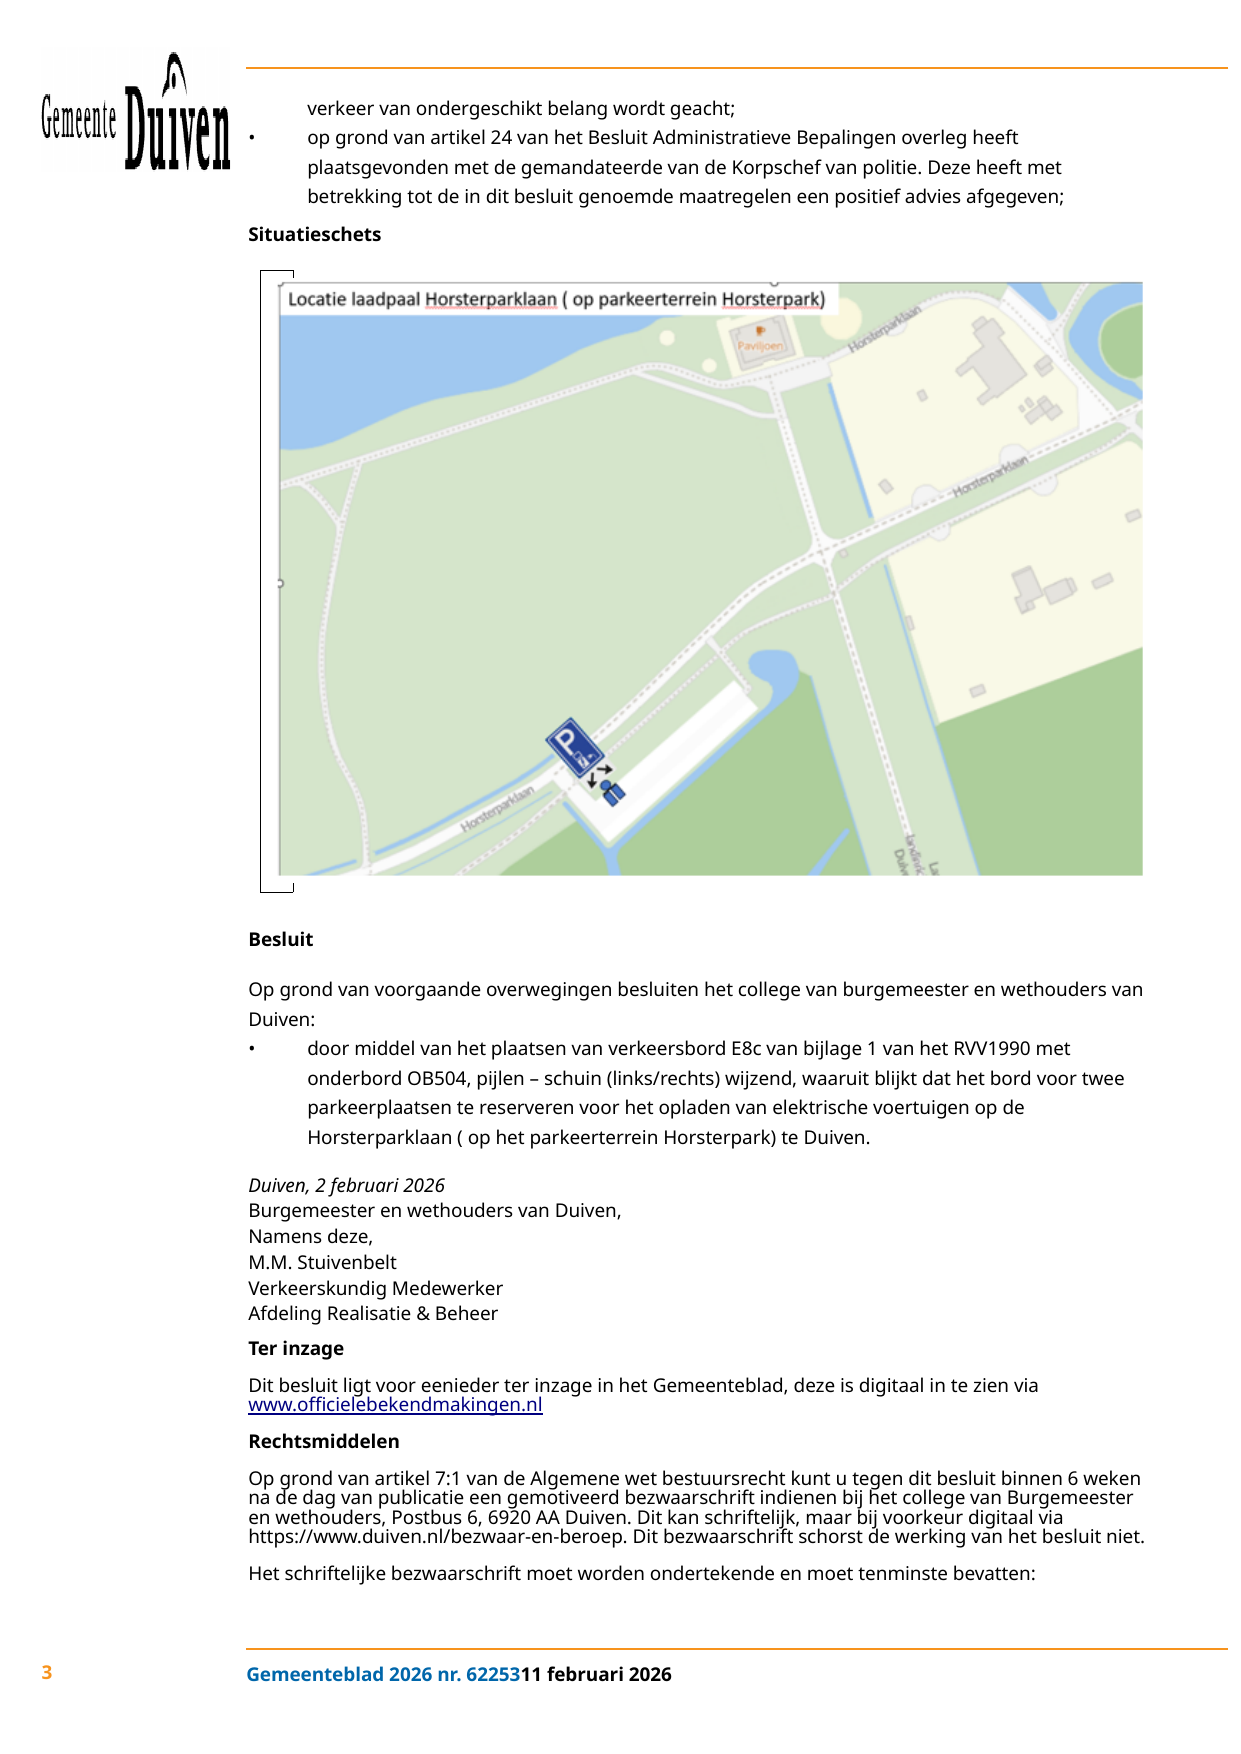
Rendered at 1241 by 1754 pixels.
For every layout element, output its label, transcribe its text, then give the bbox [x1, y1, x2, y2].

list door middel van het plaatsen van verkeersbord E8c van bijlage 1 van het RVV1990 met onderbord OB504, pijlen – schuin (links/rechts) wijzend, waaruit blijkt dat het bord voor twee parkeerplaatsen te reserveren voor het opladen van elektrische voertuigen op de Horsterparklaan ( op het parkeerterrein Horsterpark) te Duiven. [248, 1035, 1152, 1150]
list op grond van artikel 24 van het Besluit Administratieve Bepalingen overleg heeft plaatsgevonden met de gemandateerde van de Korpschef van politie. Deze heeft met betrekking tot de in dit besluit genoemde maatregelen een positief advies afgegeven; [248, 124, 1152, 209]
text Rechtsmiddelen [248, 1433, 1152, 1452]
text Besluit [248, 926, 1152, 951]
text Op grond van artikel 7:1 van de Algemene wet bestuursrecht kunt u tegen dit besluit binnen 6 weken na de dag van publicatie een gemotiveerd bezwaarschrift indienen bij het college van Burgemeester en wethouders, Postbus 6, 6920 AA Duiven. Dit kan schriftelijk, maar bij voorkeur digitaal via https://www.duiven.nl/bezwaar-en-beroep. Dit bezwaarschrift schorst de werking van het besluit niet. [248, 1470, 1152, 1547]
text Namens deze, [248, 1223, 1152, 1249]
text Het schriftelijke bezwaarschrift moet worden ondertekende en moet tenminste bevatten: [248, 1565, 1152, 1584]
text Burgemeester en wethouders van Duiven, [248, 1198, 1152, 1223]
picture [268, 278, 1173, 883]
text M.M. Stuivenbelt [248, 1249, 1152, 1275]
text Ter inzage [248, 1340, 1152, 1359]
text Dit besluit ligt voor eenieder ter inzage in het Gemeenteblad, deze is digitaal in te zien via www.officielebekendmakingen.nl [248, 1377, 1152, 1415]
text Duiven, 2 februari 2026 [248, 1172, 1152, 1198]
text Op grond van voorgaande overwegingen besluiten het college van burgemeester en wethouders van Duiven: [248, 976, 1152, 1031]
picture [41, 47, 231, 172]
text Afdeling Realisatie & Beheer [248, 1301, 1152, 1326]
text Verkeerskundig Medewerker [248, 1275, 1152, 1301]
text Situatieschets [248, 221, 1152, 247]
list verkeer van ondergeschikt belang wordt geacht; [248, 95, 1152, 121]
